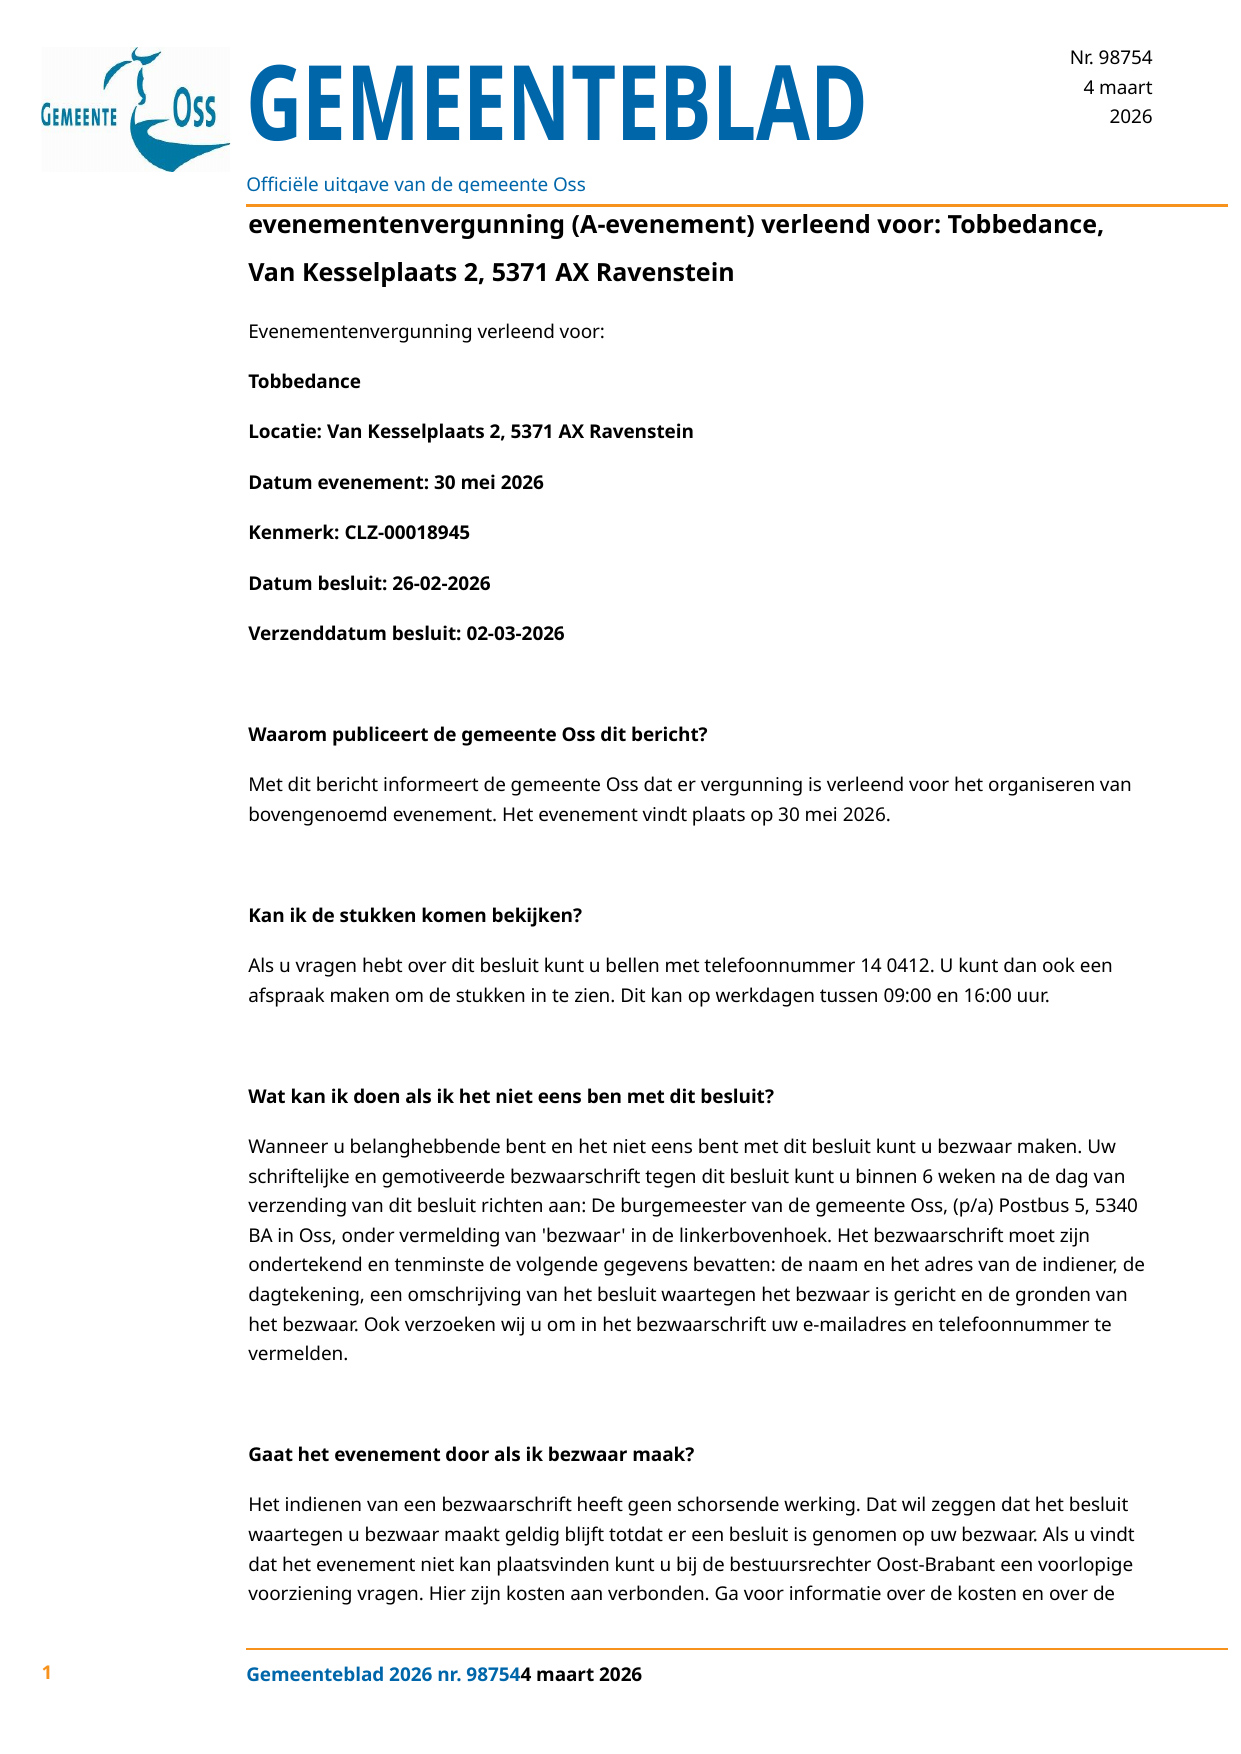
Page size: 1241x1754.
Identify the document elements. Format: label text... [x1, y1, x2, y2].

text Het indienen van een bezwaarschrift heeft geen schorsende werking. Dat wil zeggen dat het besluit waartegen u bezwaar maakt geldig blijft totdat er een besluit is genomen op uw bezwaar. Als u vindt dat het evenement niet kan plaatsvinden kunt u bij de bestuursrechter Oost-Brabant een voorlopige voorziening vragen. Hier zijn kosten aan verbonden. Ga voor informatie over de kosten en over de [248, 1492, 1152, 1606]
text evenementenvergunning (A-evenement) verleend voor: Tobbedance, Van Kesselplaats 2, 5371 AX Ravenstein [248, 207, 1152, 288]
text Evenementenvergunning verleend voor: [248, 318, 1152, 344]
text Locatie: Van Kesselplaats 2, 5371 AX Ravenstein [248, 419, 1152, 444]
text Kan ik de stukken komen bekijken? [248, 902, 1152, 928]
text Wat kan ik doen als ik het niet eens ben met dit besluit? [248, 1083, 1152, 1109]
text Wanneer u belanghebbende bent en het niet eens bent met dit besluit kunt u bezwaar maken. Uw schriftelijke en gemotiveerde bezwaarschrift tegen dit besluit kunt u binnen 6 weken na de dag van verzending van dit besluit richten aan: De burgemeester van de gemeente Oss, (p/a) Postbus 5, 5340 BA in Oss, onder vermelding van 'bezwaar' in de linkerbovenhoek. Het bezwaarschrift moet zijn ondertekend en tenminste de volgende gegevens bevatten: de naam en het adres van de indiener, de dagtekening, een omschrijving van het besluit waartegen het bezwaar is gericht en de gronden van het bezwaar. Ook verzoeken wij u om in het bezwaarschrift uw e-mailadres en telefoonnummer te vermelden. [248, 1133, 1152, 1366]
text Datum evenement: 30 mei 2026 [248, 469, 1152, 495]
text Als u vragen hebt over dit besluit kunt u bellen met telefoonnummer 14 0412. U kunt dan ook een afspraak maken om de stukken in te zien. Dit kan op werkdagen tussen 09:00 en 16:00 uur. [248, 952, 1152, 1008]
text Tobbedance [248, 368, 1152, 394]
text Gaat het evenement door als ik bezwaar maak? [248, 1441, 1152, 1467]
picture [41, 47, 231, 172]
text Datum besluit: 26-02-2026 [248, 570, 1152, 596]
text Kenmerk: CLZ-00018945 [248, 519, 1152, 545]
text Waarom publiceert de gemeente Oss dit bericht? [248, 721, 1152, 747]
text Met dit bericht informeert de gemeente Oss dat er vergunning is verleend voor het organiseren van bovengenoemd evenement. Het evenement vindt plaats op 30 mei 2026. [248, 772, 1152, 827]
text Verzenddatum besluit: 02-03-2026 [248, 620, 1152, 646]
